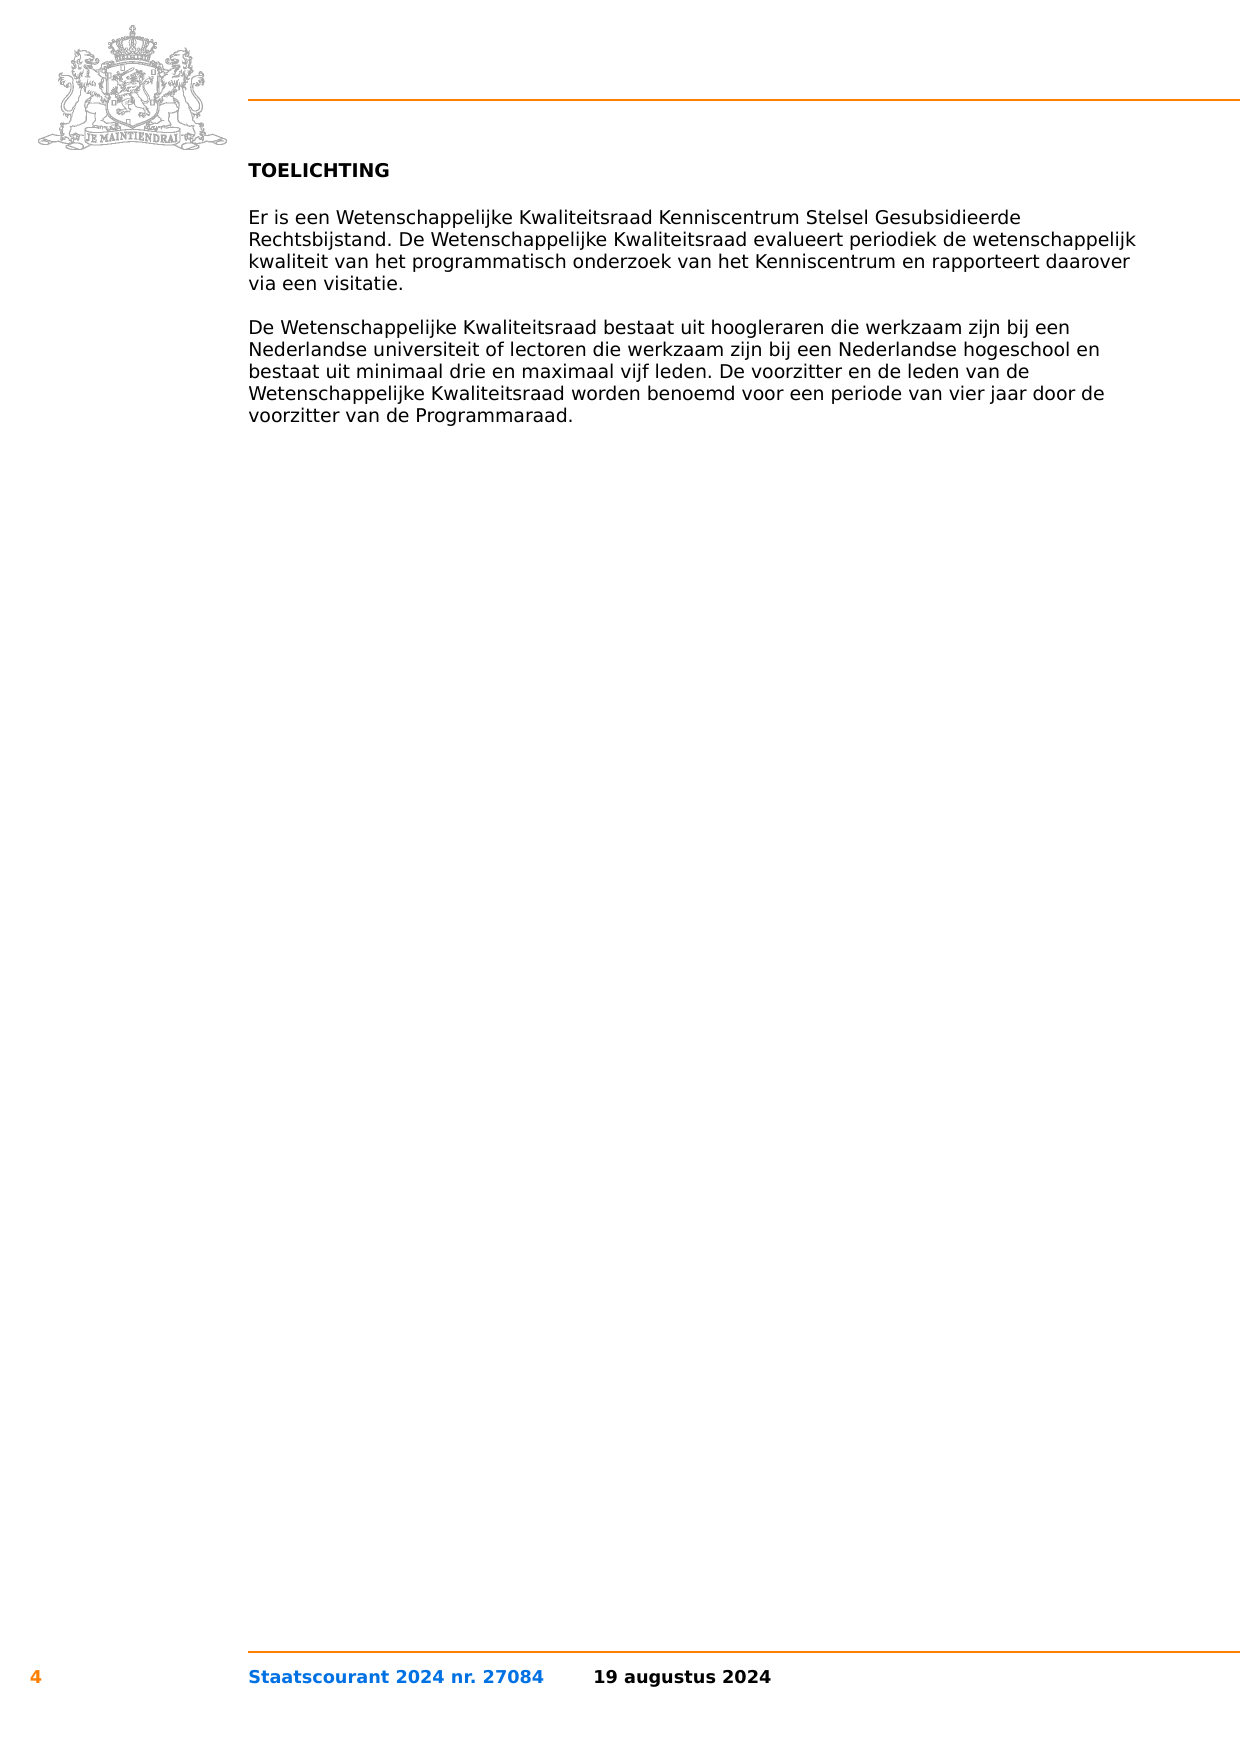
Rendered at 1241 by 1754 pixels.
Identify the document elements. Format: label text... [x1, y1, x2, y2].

text De Wetenschappelijke Kwaliteitsraad bestaat uit hoogleraren die werkzaam zijn bij een Nederlandse universiteit of lectoren die werkzaam zijn bij een Nederlandse hogeschool en bestaat uit minimaal drie en maximaal vijf leden. De voorzitter en de leden van de Wetenschappelijke Kwaliteitsraad worden benoemd voor een periode van vier jaar door de voorzitter van de Programmaraad. [248, 317, 1163, 427]
picture [38, 25, 227, 150]
subtitle TOELICHTING [248, 160, 1163, 182]
text Er is een Wetenschappelijke Kwaliteitsraad Kenniscentrum Stelsel Gesubsidieerde Rechtsbijstand. De Wetenschappelijke Kwaliteitsraad evalueert periodiek de wetenschappelijk kwaliteit van het programmatisch onderzoek van het Kenniscentrum en rapporteert daarover via een visitatie. [248, 207, 1163, 295]
